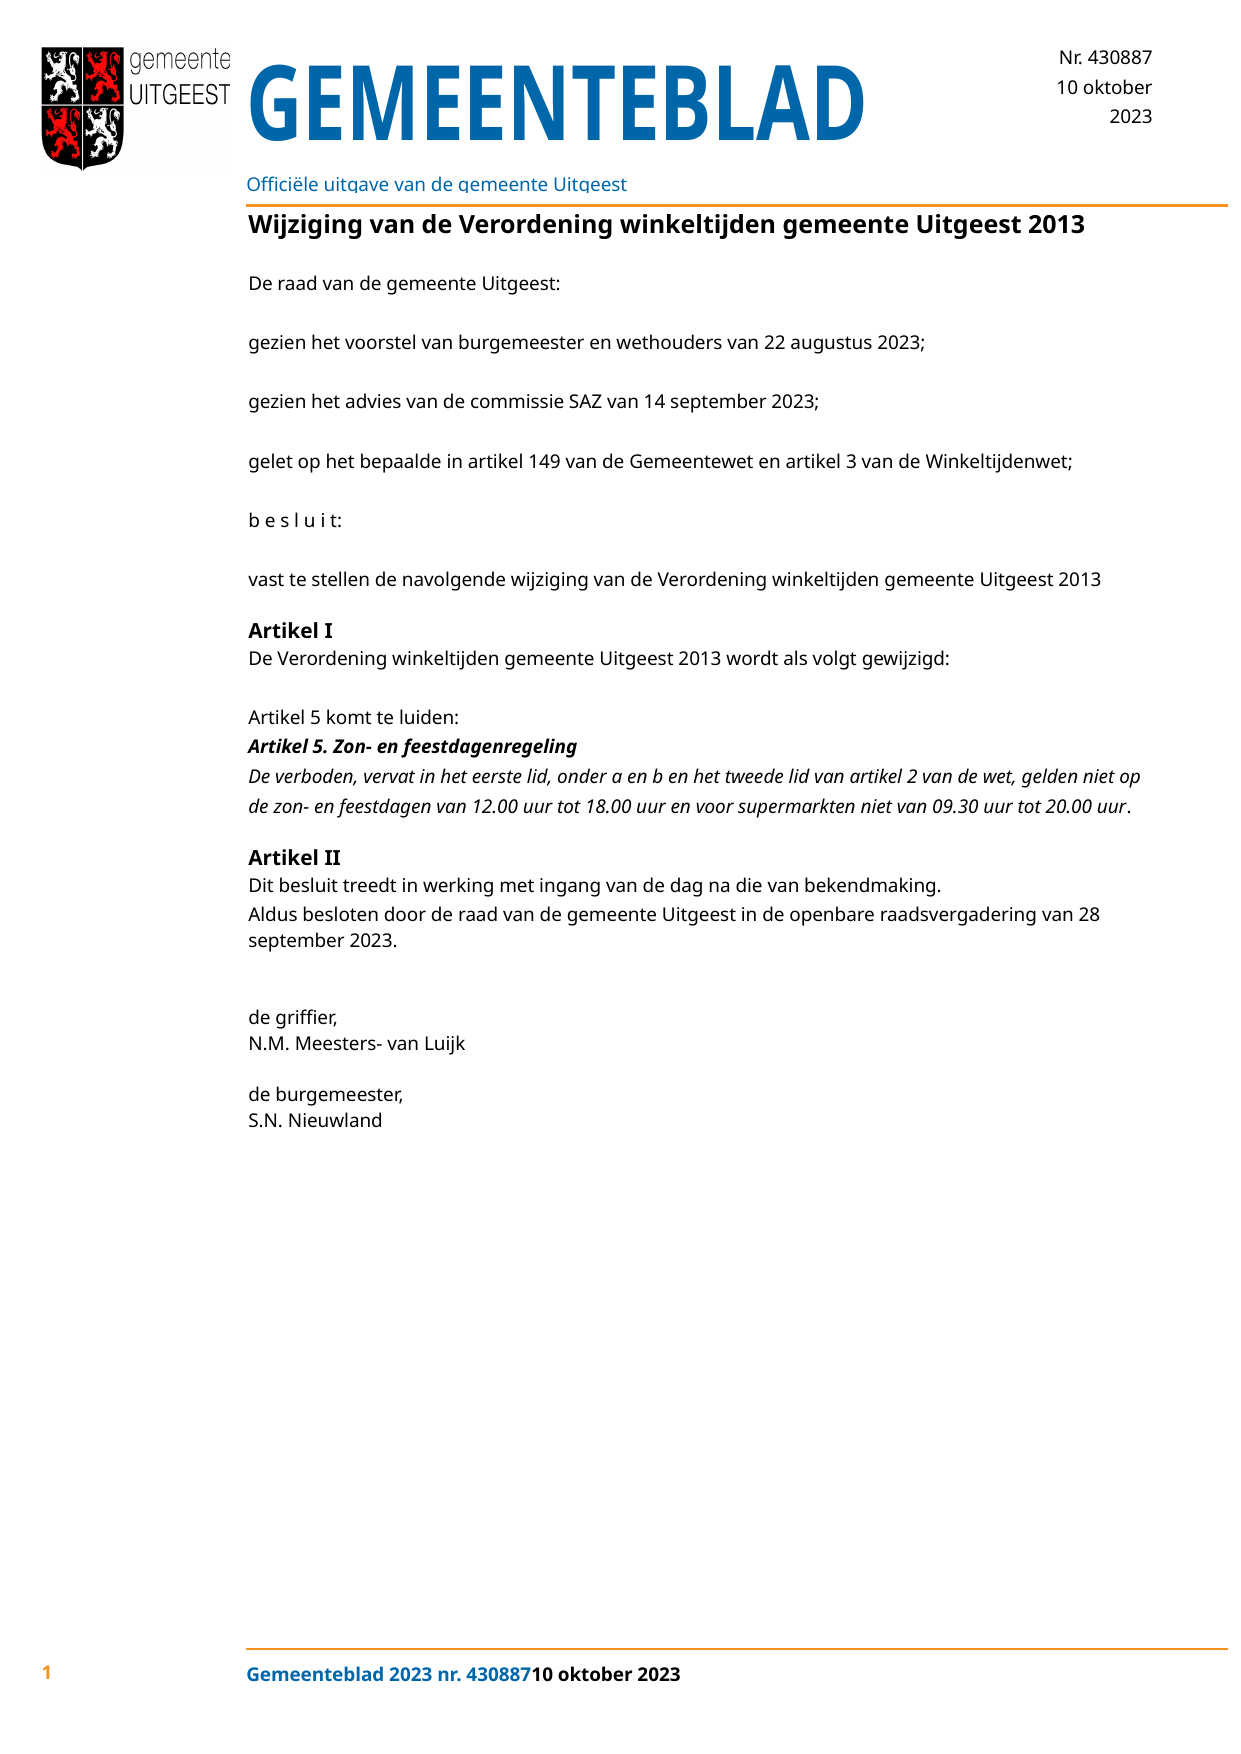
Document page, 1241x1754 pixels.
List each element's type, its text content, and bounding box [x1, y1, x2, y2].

text Wijziging van de Verordening winkeltijden gemeente Uitgeest 2013 [248, 207, 1152, 241]
text S.N. Nieuwland [248, 1107, 1152, 1133]
text gezien het voorstel van burgemeester en wethouders van 22 augustus 2023; [248, 329, 1152, 355]
text Dit besluit treedt in werking met ingang van de dag na die van bekendmaking. [248, 872, 1152, 897]
text Artikel 5. Zon- en feestdagenregeling [248, 734, 1152, 759]
text Aldus besloten door de raad van de gemeente Uitgeest in de openbare raadsvergadering van 28 september 2023. [248, 901, 1152, 953]
text de griffier, [248, 1004, 1152, 1030]
text vast te stellen de navolgende wijziging van de Verordening winkeltijden gemeente Uitgeest 2013 [248, 566, 1152, 592]
text gelet op het bepaalde in artikel 149 van de Gemeentewet en artikel 3 van de Winkeltijdenwet; [248, 448, 1152, 473]
picture [41, 47, 231, 172]
text b e s l u i t: [248, 507, 1152, 533]
text Artikel 5 komt te luiden: [248, 704, 1152, 730]
text De verboden, vervat in het eerste lid, onder a en b en het tweede lid van artikel 2 van de wet, gelden niet op de zon- en feestdagen van 12.00 uur tot 18.00 uur en voor supermarkten niet van 09.30 uur tot 20.00 uur. [248, 763, 1152, 819]
text N.M. Meesters- van Luijk [248, 1030, 1152, 1056]
text De Verordening winkeltijden gemeente Uitgeest 2013 wordt als volgt gewijzigd: [248, 645, 1152, 671]
text de burgemeester, [248, 1081, 1152, 1107]
text Artikel I [248, 617, 1152, 645]
text Artikel II [248, 843, 1152, 872]
text De raad van de gemeente Uitgeest: [248, 270, 1152, 296]
text gezien het advies van de commissie SAZ van 14 september 2023; [248, 389, 1152, 414]
